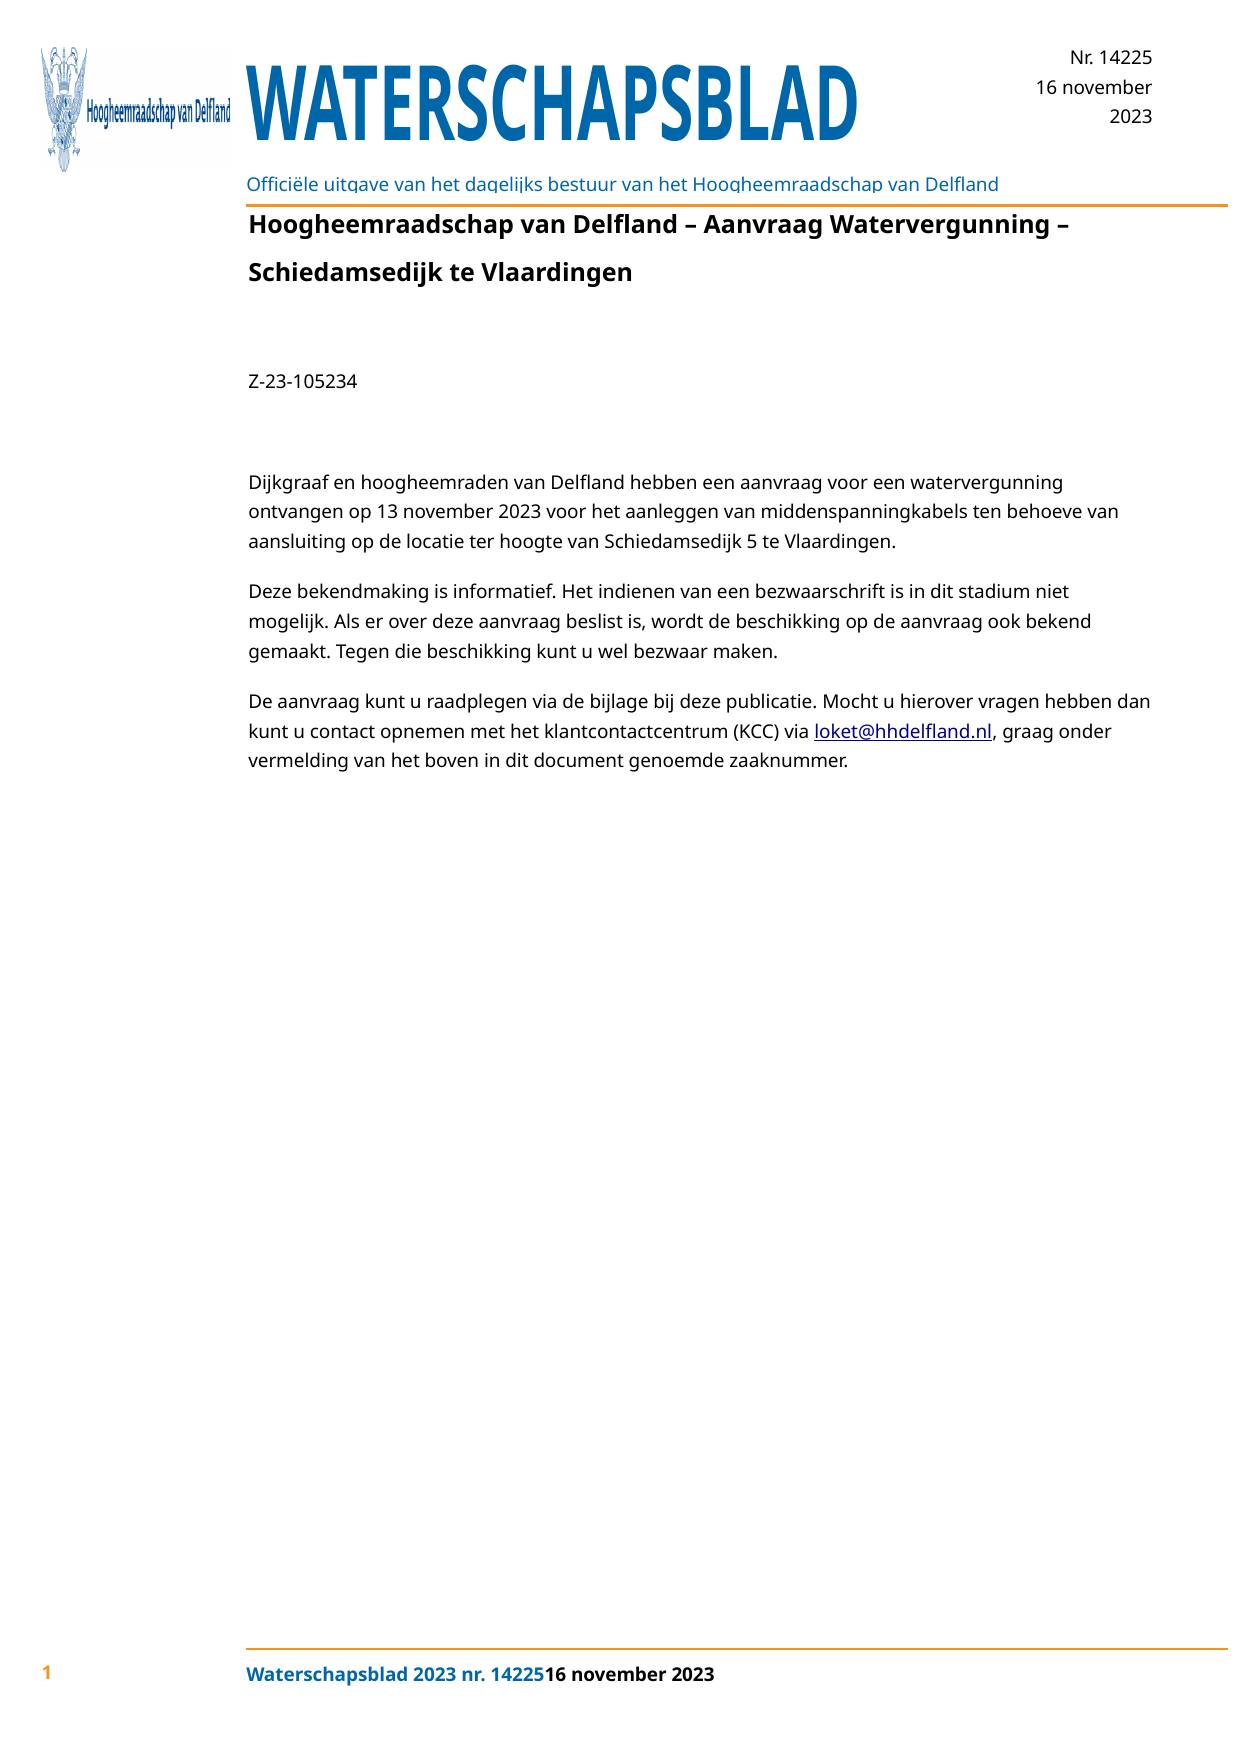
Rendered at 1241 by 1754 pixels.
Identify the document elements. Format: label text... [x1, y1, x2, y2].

text Hoogheemraadschap van Delfland – Aanvraag Watervergunning – Schiedamsedijk te Vlaardingen [248, 207, 1152, 288]
picture [41, 47, 231, 172]
text Z-23-105234 [248, 368, 1152, 394]
text Deze bekendmaking is informatief. Het indienen van een bezwaarschrift is in dit stadium niet mogelijk. Als er over deze aanvraag beslist is, wordt de beschikking op de aanvraag ook bekend gemaakt. Tegen die beschikking kunt u wel bezwaar maken. [248, 579, 1152, 664]
text De aanvraag kunt u raadplegen via de bijlage bij deze publicatie. Mocht u hierover vragen hebben dan kunt u contact opnemen met het klantcontactcentrum (KCC) via loket@hhdelfland.nl, graag onder vermelding van het boven in dit document genoemde zaaknummer. [248, 688, 1152, 773]
text Dijkgraaf en hoogheemraden van Delfland hebben een aanvraag voor een watervergunning ontvangen op 13 november 2023 voor het aanleggen van middenspanningkabels ten behoeve van aansluiting op de locatie ter hoogte van Schiedamsedijk 5 te Vlaardingen. [248, 469, 1152, 554]
